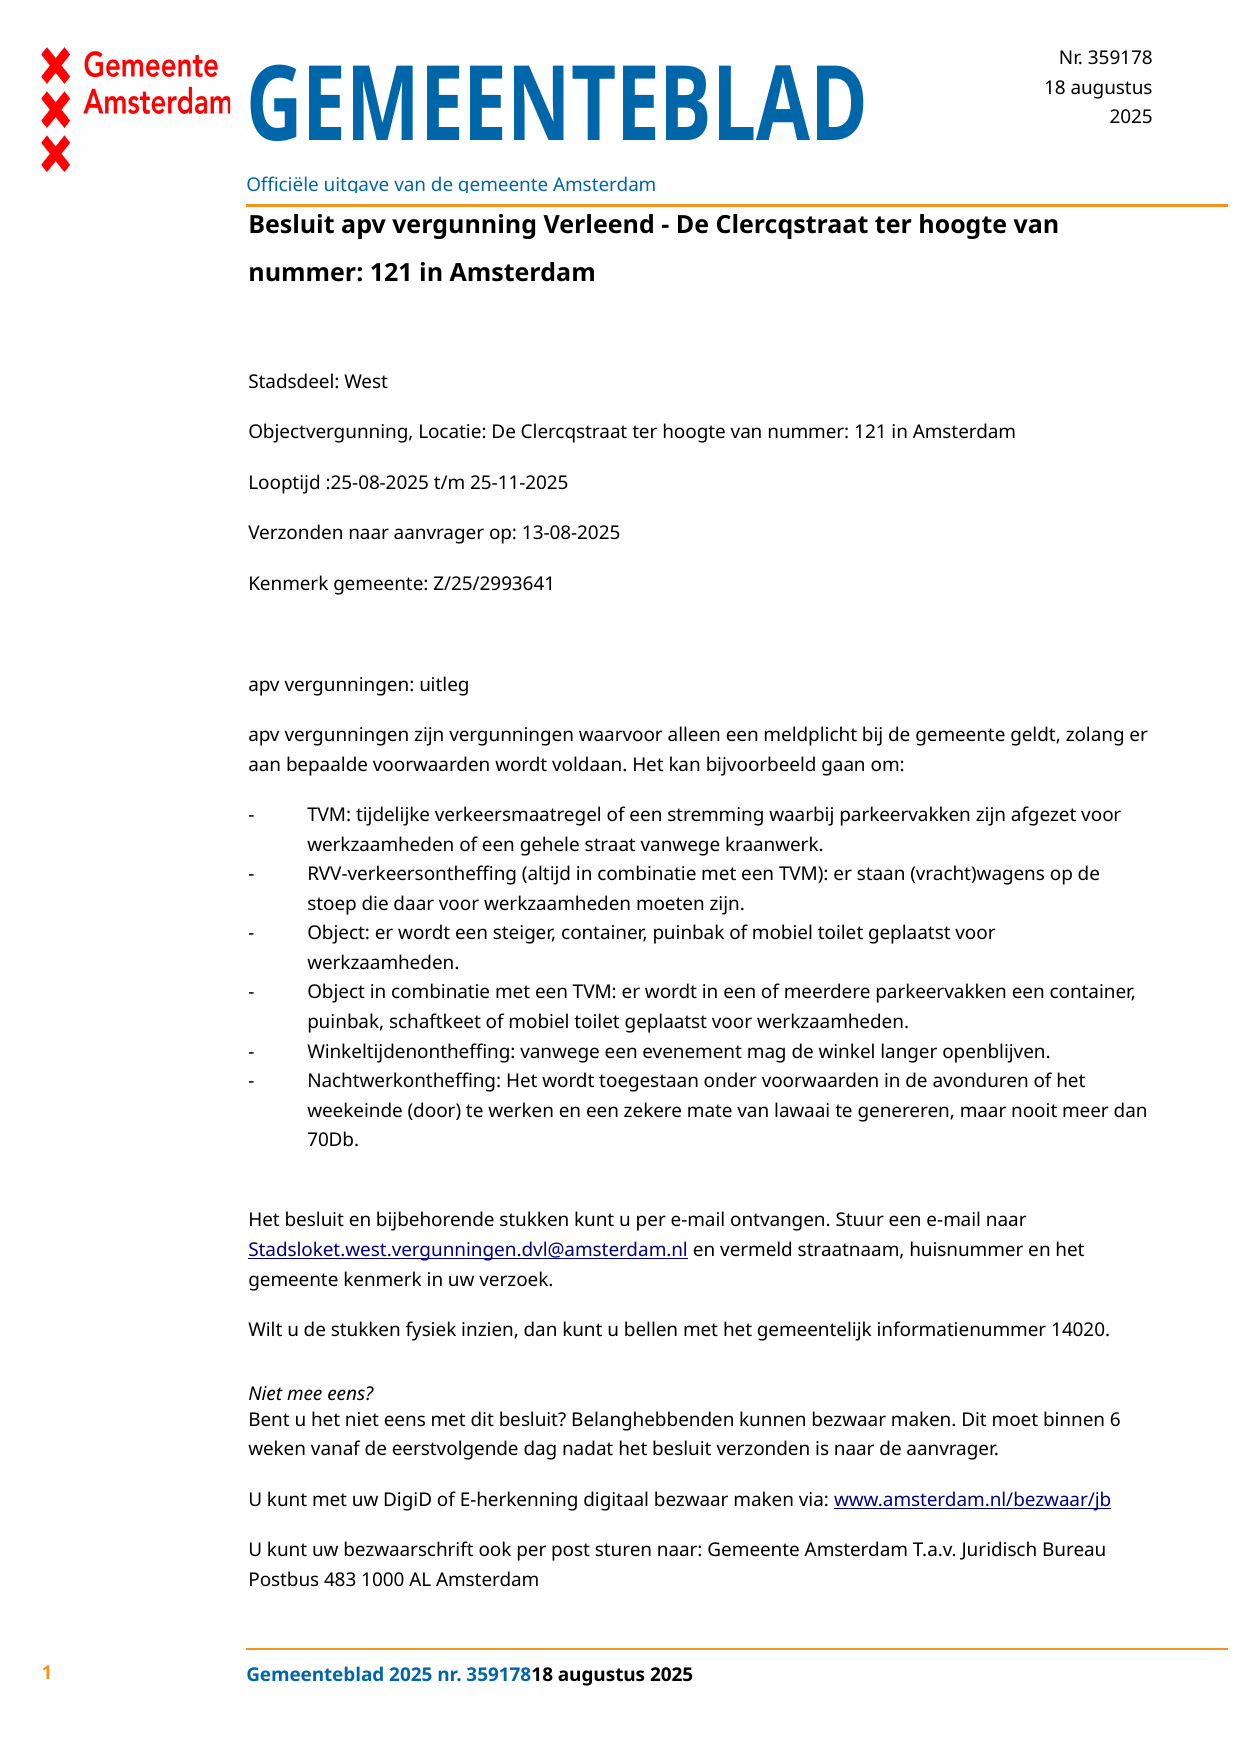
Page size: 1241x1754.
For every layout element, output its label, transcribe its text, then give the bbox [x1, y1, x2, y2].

list Object: er wordt een steiger, container, puinbak of mobiel toilet geplaatst voor werkzaamheden. [248, 919, 1152, 975]
text Stadsdeel: West [248, 368, 1152, 394]
text Looptijd :25-08-2025 t/m 25-11-2025 [248, 469, 1152, 495]
text U kunt uw bezwaarschrift ook per post sturen naar: Gemeente Amsterdam T.a.v. Juridisch Bureau Postbus 483 1000 AL Amsterdam [248, 1536, 1152, 1592]
text Verzonden naar aanvrager op: 13-08-2025 [248, 519, 1152, 545]
text Het besluit en bijbehorende stukken kunt u per e-mail ontvangen. Stuur een e-mail naar Stadsloket.west.vergunningen.dvl@amsterdam.nl en vermeld straatnaam, huisnummer en het gemeente kenmerk in uw verzoek. [248, 1207, 1152, 1292]
picture [41, 47, 231, 172]
list RVV-verkeersontheffing (altijd in combinatie met een TVM): er staan (vracht)wagens op de stoep die daar voor werkzaamheden moeten zijn. [248, 860, 1152, 916]
text Wilt u de stukken fysiek inzien, dan kunt u bellen met het gemeentelijk informatienummer 14020. [248, 1316, 1152, 1342]
list Object in combinatie met een TVM: er wordt in een of meerdere parkeervakken een container, puinbak, schaftkeet of mobiel toilet geplaatst voor werkzaamheden. [248, 979, 1152, 1034]
list TVM: tijdelijke verkeersmaatregel of een stremming waarbij parkeervakken zijn afgezet voor werkzaamheden of een gehele straat vanwege kraanwerk. [248, 801, 1152, 857]
text Niet mee eens? [248, 1380, 1152, 1406]
list Winkeltijdenontheffing: vanwege een evenement mag de winkel langer openblijven. [248, 1038, 1152, 1064]
text Objectvergunning, Locatie: De Clercqstraat ter hoogte van nummer: 121 in Amsterdam [248, 419, 1152, 444]
text Bent u het niet eens met dit besluit? Belanghebbenden kunnen bezwaar maken. Dit moet binnen 6 weken vanaf de eerstvolgende dag nadat het besluit verzonden is naar de aanvrager. [248, 1406, 1152, 1461]
text Besluit apv vergunning Verleend - De Clercqstraat ter hoogte van nummer: 121 in Amsterdam [248, 207, 1152, 288]
text U kunt met uw DigiD of E-herkenning digitaal bezwaar maken via: www.amsterdam.nl/bezwaar/jb [248, 1486, 1152, 1512]
text apv vergunningen: uitleg [248, 671, 1152, 697]
text apv vergunningen zijn vergunningen waarvoor alleen een meldplicht bij de gemeente geldt, zolang er aan bepaalde voorwaarden wordt voldaan. Het kan bijvoorbeeld gaan om: [248, 721, 1152, 777]
text Kenmerk gemeente: Z/25/2993641 [248, 570, 1152, 596]
list Nachtwerkontheffing: Het wordt toegestaan onder voorwaarden in de avonduren of het weekeinde (door) te werken en een zekere mate van lawaai te genereren, maar nooit meer dan 70Db. [248, 1067, 1152, 1152]
